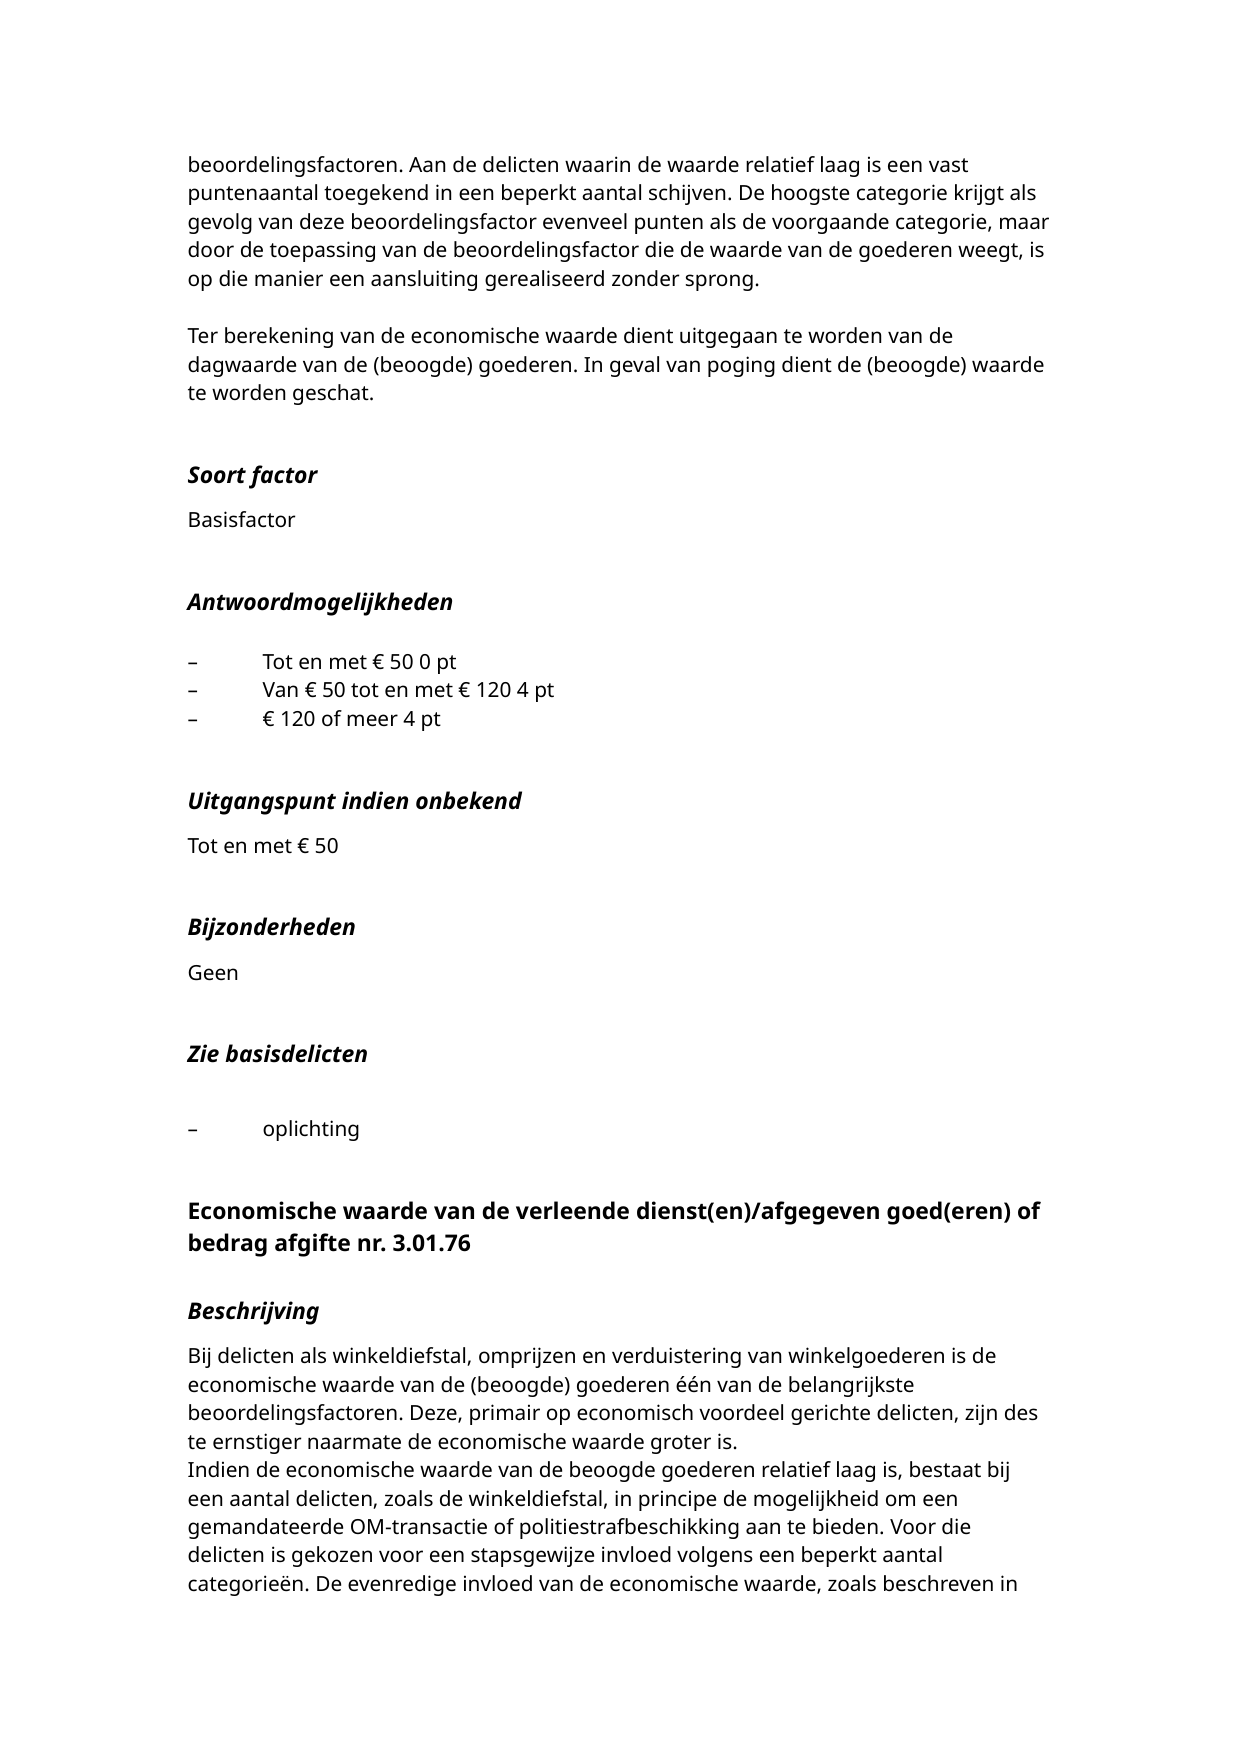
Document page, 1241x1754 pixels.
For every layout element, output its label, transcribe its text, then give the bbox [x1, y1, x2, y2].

subtitle Economische waarde van de verleende dienst(en)/afgegeven goed(eren) of bedrag afgifte nr. 3.01.76 [187, 1195, 1053, 1258]
list € 120 of meer 4 pt [187, 704, 1053, 732]
text beoordelingsfactoren. Aan de delicten waarin de waarde relatief laag is een vast puntenaantal toegekend in een beperkt aantal schijven. De hoogste categorie krijgt als gevolg van deze beoordelingsfactor evenveel punten als de voorgaande categorie, maar door de toepassing van de beoordelingsfactor die de waarde van de goederen weegt, is op die manier een aansluiting gerealiseerd zonder sprong. [187, 150, 1053, 292]
list oplichting [187, 1114, 1053, 1143]
subtitle Uitgangspunt indien onbekend [187, 785, 1053, 816]
subtitle Soort factor [187, 459, 1053, 490]
text Tot en met € 50 [187, 831, 1053, 859]
text Basisfactor [187, 505, 1053, 534]
text Ter berekening van de economische waarde dient uitgegaan te worden van de dagwaarde van de (beoogde) goederen. In geval van poging dient de (beoogde) waarde te worden geschat. [187, 322, 1053, 407]
list Tot en met € 50 0 pt [187, 647, 1053, 675]
text Bij delicten als winkeldiefstal, omprijzen en verduistering van winkelgoederen is de economische waarde van de (beoogde) goederen één van de belangrijkste beoordelingsfactoren. Deze, primair op economisch voordeel gerichte delicten, zijn des te ernstiger naarmate de economische waarde groter is. [187, 1341, 1053, 1455]
subtitle Zie basisdelicten [187, 1038, 1053, 1069]
text Geen [187, 958, 1053, 986]
list Van € 50 tot en met € 120 4 pt [187, 675, 1053, 704]
subtitle Antwoordmogelijkheden [187, 586, 1053, 617]
subtitle Beschrijving [187, 1295, 1053, 1326]
text Indien de economische waarde van de beoogde goederen relatief laag is, bestaat bij een aantal delicten, zoals de winkeldiefstal, in principe de mogelijkheid om een gemandateerde OM-transactie of politiestrafbeschikking aan te bieden. Voor die delicten is gekozen voor een stapsgewijze invloed volgens een beperkt aantal categorieën. De evenredige invloed van de economische waarde, zoals beschreven in [187, 1455, 1053, 1597]
subtitle Bijzonderheden [187, 911, 1053, 943]
